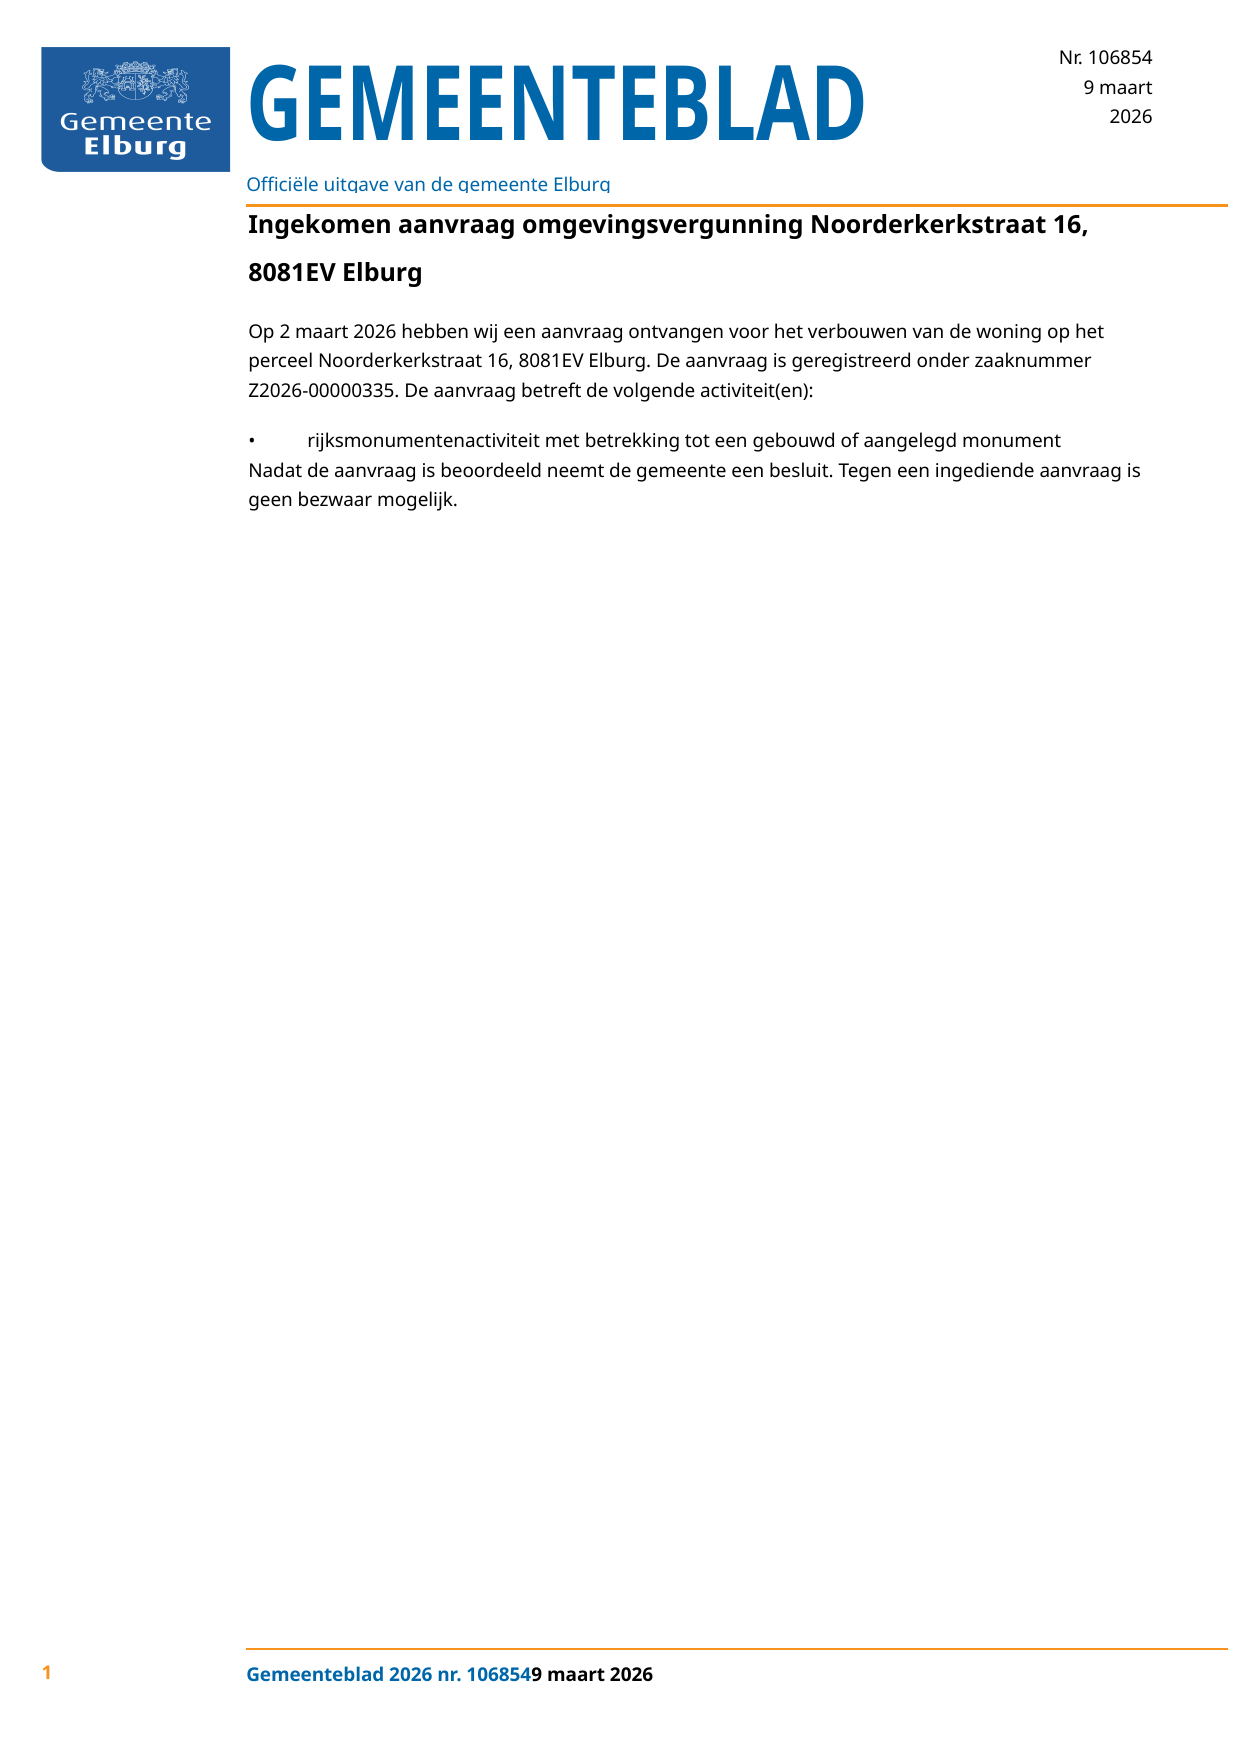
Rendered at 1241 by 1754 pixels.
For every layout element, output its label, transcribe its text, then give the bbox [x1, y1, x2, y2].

text Nadat de aanvraag is beoordeeld neemt de gemeente een besluit. Tegen een ingediende aanvraag is geen bezwaar mogelijk. [248, 457, 1152, 512]
picture [41, 47, 231, 172]
list rijksmonumentenactiviteit met betrekking tot een gebouwd of aangelegd monument [248, 427, 1152, 453]
text Ingekomen aanvraag omgevingsvergunning Noorderkerkstraat 16, 8081EV Elburg [248, 207, 1152, 288]
text Op 2 maart 2026 hebben wij een aanvraag ontvangen voor het verbouwen van de woning op het perceel Noorderkerkstraat 16, 8081EV Elburg. De aanvraag is geregistreerd onder zaaknummer Z2026-00000335. De aanvraag betreft de volgende activiteit(en): [248, 318, 1152, 403]
